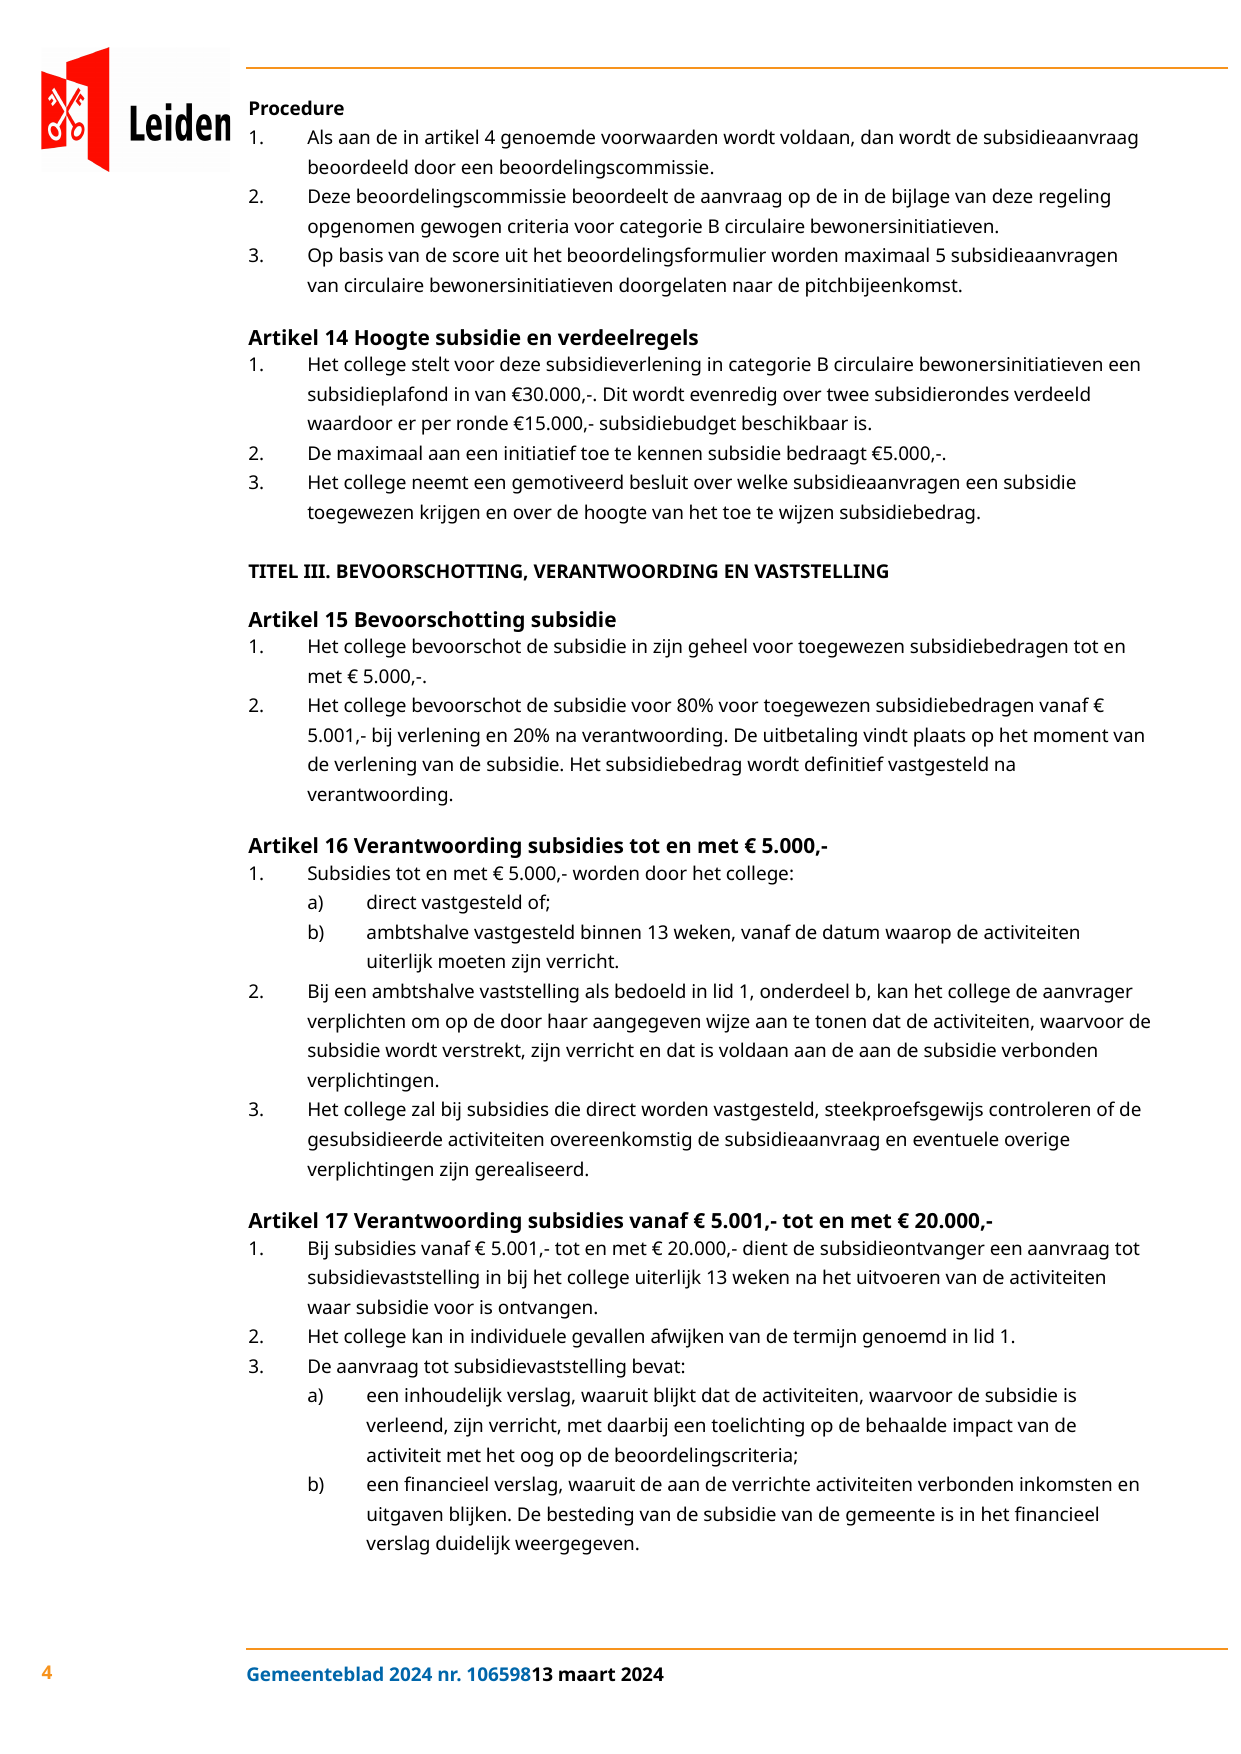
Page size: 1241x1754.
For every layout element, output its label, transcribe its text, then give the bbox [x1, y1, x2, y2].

list Het college zal bij subsidies die direct worden vastgesteld, steekproefsgewijs controleren of de gesubsidieerde activiteiten overeenkomstig de subsidieaanvraag en eventuele overige verplichtingen zijn gerealiseerd. [248, 1097, 1152, 1182]
text Artikel 14 Hoogte subsidie en verdeelregels [248, 323, 1152, 351]
list Bij een ambtshalve vaststelling als bedoeld in lid 1, onderdeel b, kan het college de aanvrager verplichten om op de door haar aangegeven wijze aan te tonen dat de activiteiten, waarvoor de subsidie wordt verstrekt, zijn verricht en dat is voldaan aan de aan de subsidie verbonden verplichtingen. [248, 978, 1152, 1093]
list Bij subsidies vanaf € 5.001,- tot en met € 20.000,- dient de subsidieontvanger een aanvraag tot subsidievaststelling in bij het college uiterlijk 13 weken na het uitvoeren van de activiteiten waar subsidie voor is ontvangen. [248, 1235, 1152, 1319]
text Artikel 15 Bevoorschotting subsidie [248, 605, 1152, 633]
list Het college bevoorschot de subsidie in zijn geheel voor toegewezen subsidiebedragen tot en met € 5.000,-. [248, 633, 1152, 688]
list Subsidies tot en met € 5.000,- worden door het college: [248, 860, 1152, 886]
text Artikel 17 Verantwoording subsidies vanaf € 5.001,- tot en met € 20.000,- [248, 1206, 1152, 1235]
list ambtshalve vastgesteld binnen 13 weken, vanaf de datum waarop de activiteiten uiterlijk moeten zijn verricht. [307, 919, 1152, 974]
list De maximaal aan een initiatief toe te kennen subsidie bedraagt €5.000,-. [248, 440, 1152, 466]
text TITEL III. BEVOORSCHOTTING, VERANTWOORDING EN VASTSTELLING [248, 558, 1152, 584]
list Het college neemt een gemotiveerd besluit over welke subsidieaanvragen een subsidie toegewezen krijgen en over de hoogte van het toe te wijzen subsidiebedrag. [248, 469, 1152, 525]
list Als aan de in artikel 4 genoemde voorwaarden wordt voldaan, dan wordt de subsidieaanvraag beoordeeld door een beoordelingscommissie. [248, 124, 1152, 180]
list Deze beoordelingscommissie beoordeelt de aanvraag op de in de bijlage van deze regeling opgenomen gewogen criteria voor categorie B circulaire bewonersinitiatieven. [248, 183, 1152, 239]
list Het college kan in individuele gevallen afwijken van de termijn genoemd in lid 1. [248, 1323, 1152, 1349]
picture [41, 47, 231, 172]
list een financieel verslag, waaruit de aan de verrichte activiteiten verbonden inkomsten en uitgaven blijken. De besteding van de subsidie van de gemeente is in het financieel verslag duidelijk weergegeven. [307, 1471, 1152, 1556]
list De aanvraag tot subsidievaststelling bevat: [248, 1353, 1152, 1379]
text Procedure [248, 95, 1152, 121]
text Artikel 16 Verantwoording subsidies tot en met € 5.000,- [248, 832, 1152, 860]
list Het college stelt voor deze subsidieverlening in categorie B circulaire bewonersinitiatieven een subsidieplafond in van €30.000,-. Dit wordt evenredig over twee subsidierondes verdeeld waardoor er per ronde €15.000,- subsidiebudget beschikbaar is. [248, 351, 1152, 436]
list Op basis van de score uit het beoordelingsformulier worden maximaal 5 subsidieaanvragen van circulaire bewonersinitiatieven doorgelaten naar de pitchbijeenkomst. [248, 243, 1152, 298]
list een inhoudelijk verslag, waaruit blijkt dat de activiteiten, waarvoor de subsidie is verleend, zijn verricht, met daarbij een toelichting op de behaalde impact van de activiteit met het oog op de beoordelingscriteria; [307, 1383, 1152, 1467]
list direct vastgesteld of; [307, 889, 1152, 915]
list Het college bevoorschot de subsidie voor 80% voor toegewezen subsidiebedragen vanaf € 5.001,- bij verlening en 20% na verantwoording. De uitbetaling vindt plaats op het moment van de verlening van de subsidie. Het subsidiebedrag wordt definitief vastgesteld na verantwoording. [248, 692, 1152, 807]
